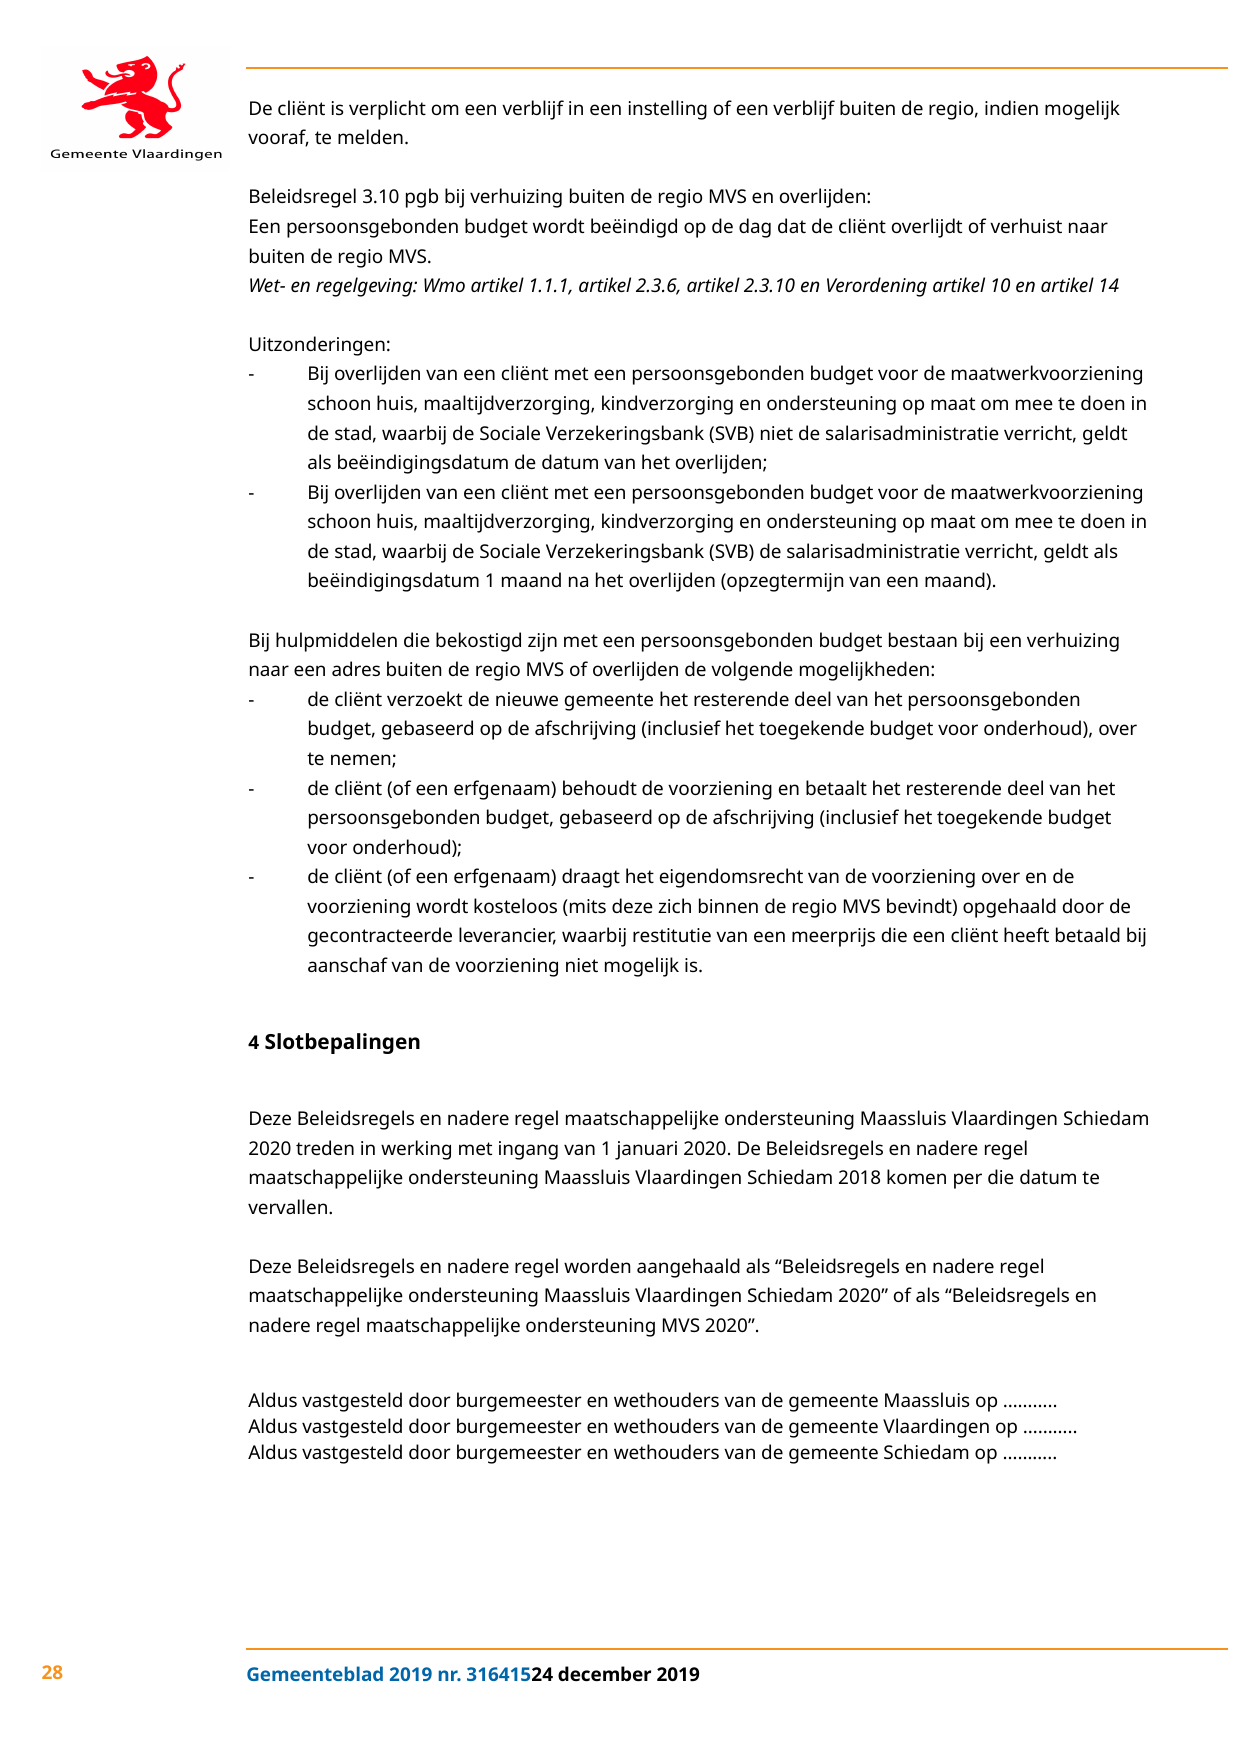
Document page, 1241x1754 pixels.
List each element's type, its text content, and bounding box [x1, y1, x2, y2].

list de cliënt (of een erfgenaam) draagt het eigendomsrecht van de voorziening over en de voorziening wordt kosteloos (mits deze zich binnen de regio MVS bevindt) opgehaald door de gecontracteerde leverancier, waarbij restitutie van een meerprijs die een cliënt heeft betaald bij aanschaf van de voorziening niet mogelijk is. [248, 863, 1152, 978]
text Deze Beleidsregels en nadere regel maatschappelijke ondersteuning Maassluis Vlaardingen Schiedam 2020 treden in werking met ingang van 1 januari 2020. De Beleidsregels en nadere regel maatschappelijke ondersteuning Maassluis Vlaardingen Schiedam 2018 komen per die datum te vervallen. [248, 1105, 1152, 1219]
list Bij overlijden van een cliënt met een persoonsgebonden budget voor de maatwerkvoorziening schoon huis, maaltijdverzorging, kindverzorging en ondersteuning op maat om mee te doen in de stad, waarbij de Sociale Verzekeringsbank (SVB) niet de salarisadministratie verricht, geldt als beëindigingsdatum de datum van het overlijden; [248, 361, 1152, 475]
list Bij overlijden van een cliënt met een persoonsgebonden budget voor de maatwerkvoorziening schoon huis, maaltijdverzorging, kindverzorging en ondersteuning op maat om mee te doen in de stad, waarbij de Sociale Verzekeringsbank (SVB) de salarisadministratie verricht, geldt als beëindigingsdatum 1 maand na het overlijden (opzegtermijn van een maand). [248, 479, 1152, 593]
list de cliënt verzoekt de nieuwe gemeente het resterende deel van het persoonsgebonden budget, gebaseerd op de afschrijving (inclusief het toegekende budget voor onderhoud), over te nemen; [248, 686, 1152, 771]
text Uitzonderingen: [248, 331, 1152, 357]
text Aldus vastgesteld door burgemeester en wethouders van de gemeente Schiedam op ……….. [248, 1439, 1152, 1464]
list de cliënt (of een erfgenaam) behoudt de voorziening en betaalt het resterende deel van het persoonsgebonden budget, gebaseerd op de afschrijving (inclusief het toegekende budget voor onderhoud); [248, 775, 1152, 859]
text Aldus vastgesteld door burgemeester en wethouders van de gemeente Vlaardingen op ……….. [248, 1413, 1152, 1439]
text Bij hulpmiddelen die bekostigd zijn met een persoonsgebonden budget bestaan bij een verhuizing naar een adres buiten de regio MVS of overlijden de volgende mogelijkheden: [248, 627, 1152, 682]
text Aldus vastgesteld door burgemeester en wethouders van de gemeente Maassluis op ……….. [248, 1387, 1152, 1413]
table_header Beleidsregel 3.10 pgb bij verhuizing buiten de regio MVS en overlijden: Een persoonsgebonden budget wordt beëindigd op de dag dat de cliënt overlijdt of verhuist naar buiten de regio MVS. Wet- en regelgeving: Wmo artikel 1.1.1, artikel 2.3.6, artikel 2.3.10 en Verordening artikel 10 en artikel 14 [248, 184, 1152, 298]
text 4 Slotbepalingen [248, 1027, 1152, 1056]
text Deze Beleidsregels en nadere regel worden aangehaald als “Beleidsregels en nadere regel maatschappelijke ondersteuning Maassluis Vlaardingen Schiedam 2020” of als “Beleidsregels en nadere regel maatschappelijke ondersteuning MVS 2020”. [248, 1253, 1152, 1338]
picture [41, 47, 231, 172]
text De cliënt is verplicht om een verblijf in een instelling of een verblijf buiten de regio, indien mogelijk vooraf, te melden. [248, 95, 1152, 150]
